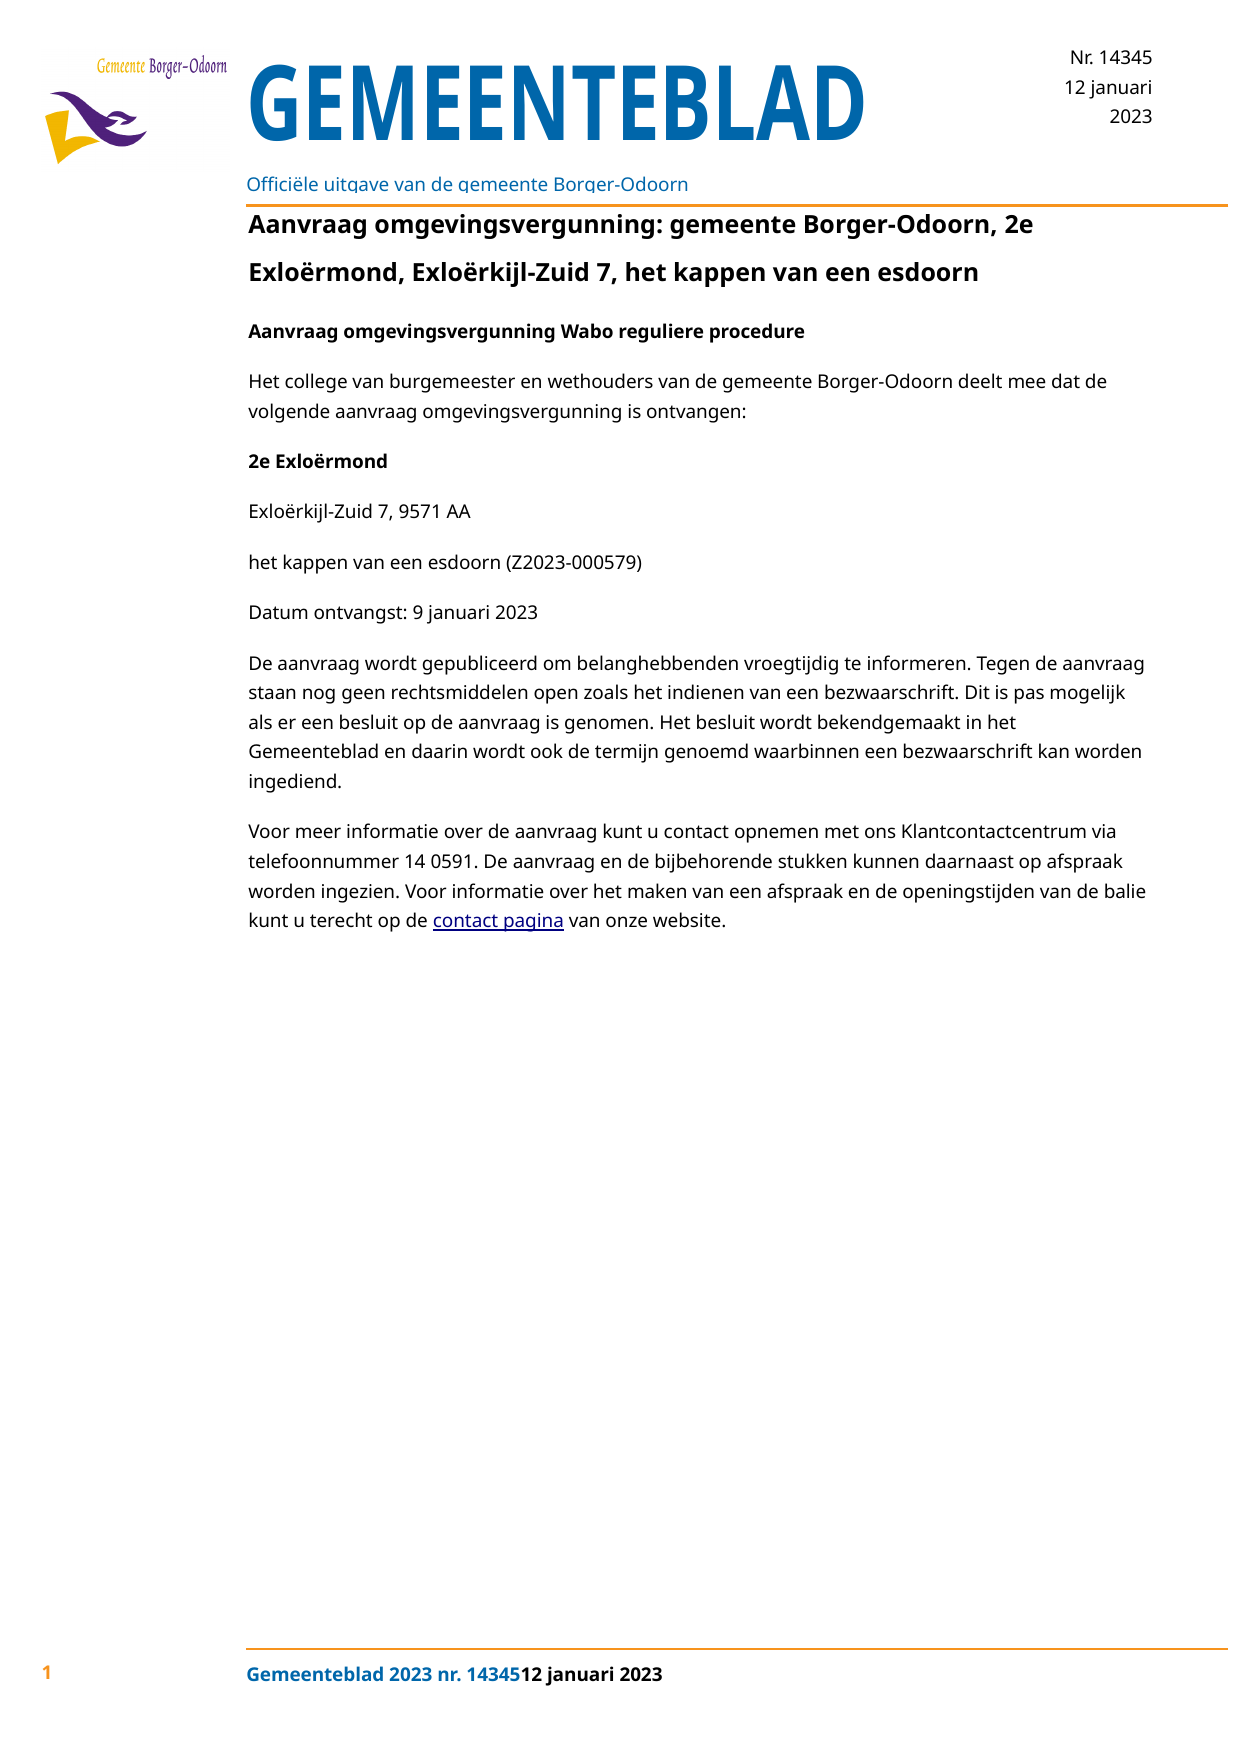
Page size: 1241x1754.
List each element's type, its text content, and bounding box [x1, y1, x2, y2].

picture [41, 47, 231, 172]
text Aanvraag omgevingsvergunning Wabo reguliere procedure [248, 318, 1152, 344]
text Exloërkijl-Zuid 7, 9571 AA [248, 499, 1152, 524]
text Datum ontvangst: 9 januari 2023 [248, 599, 1152, 625]
text Voor meer informatie over de aanvraag kunt u contact opnemen met ons Klantcontactcentrum via telefoonnummer 14 0591. De aanvraag en de bijbehorende stukken kunnen daarnaast op afspraak worden ingezien. Voor informatie over het maken van een afspraak en de openingstijden van de balie kunt u terecht op de contact pagina van onze website. [248, 819, 1152, 933]
text het kappen van een esdoorn (Z2023-000579) [248, 549, 1152, 575]
text Het college van burgemeester en wethouders van de gemeente Borger-Odoorn deelt mee dat de volgende aanvraag omgevingsvergunning is ontvangen: [248, 368, 1152, 424]
text Aanvraag omgevingsvergunning: gemeente Borger-Odoorn, 2e Exloërmond, Exloërkijl-Zuid 7, het kappen van een esdoorn [248, 207, 1152, 288]
text 2e Exloërmond [248, 448, 1152, 474]
text De aanvraag wordt gepubliceerd om belanghebbenden vroegtijdig te informeren. Tegen de aanvraag staan nog geen rechtsmiddelen open zoals het indienen van een bezwaarschrift. Dit is pas mogelijk als er een besluit op de aanvraag is genomen. Het besluit wordt bekendgemaakt in het Gemeenteblad en daarin wordt ook de termijn genoemd waarbinnen een bezwaarschrift kan worden ingediend. [248, 650, 1152, 794]
